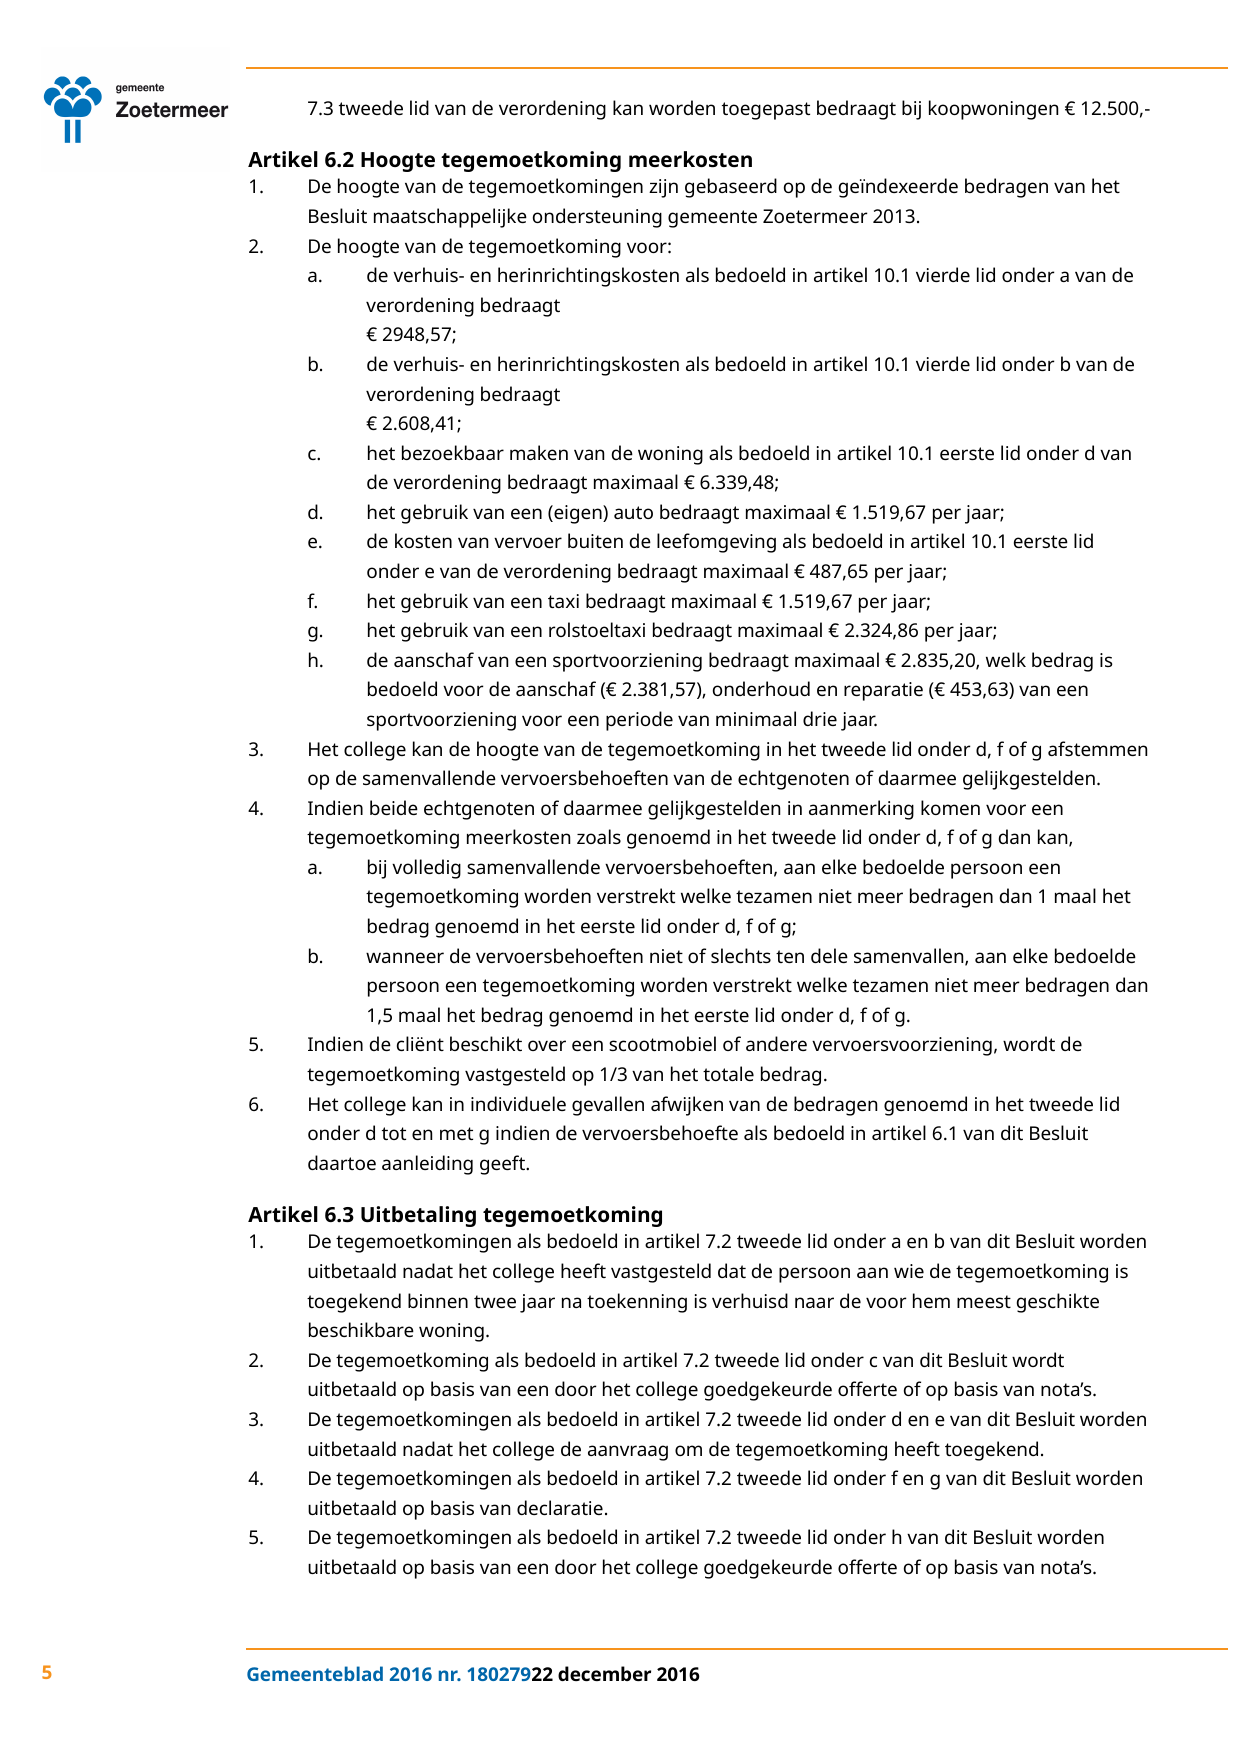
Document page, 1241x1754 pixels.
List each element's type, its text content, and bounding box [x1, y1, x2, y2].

list De tegemoetkoming als bedoeld in artikel 7.2 tweede lid onder c van dit Besluit wordt uitbetaald op basis van een door het college goedgekeurde offerte of op basis van nota’s. [248, 1347, 1152, 1402]
list de kosten van vervoer buiten de leefomgeving als bedoeld in artikel 10.1 eerste lid onder e van de verordening bedraagt maximaal € 487,65 per jaar; [307, 529, 1152, 584]
list het bezoekbaar maken van de woning als bedoeld in artikel 10.1 eerste lid onder d van de verordening bedraagt maximaal € 6.339,48; [307, 440, 1152, 495]
list De tegemoetkomingen als bedoeld in artikel 7.2 tweede lid onder h van dit Besluit worden uitbetaald op basis van een door het college goedgekeurde offerte of op basis van nota’s. [248, 1524, 1152, 1580]
picture [41, 47, 231, 172]
list € 2948,57; [307, 322, 1152, 347]
list de verhuis- en herinrichtingskosten als bedoeld in artikel 10.1 vierde lid onder a van de verordening bedraagt [307, 262, 1152, 318]
text Artikel 6.3 Uitbetaling tegemoetkoming [248, 1200, 1152, 1229]
list de verhuis- en herinrichtingskosten als bedoeld in artikel 10.1 vierde lid onder b van de verordening bedraagt [307, 351, 1152, 406]
list bij volledig samenvallende vervoersbehoeften, aan elke bedoelde persoon een tegemoetkoming worden verstrekt welke tezamen niet meer bedragen dan 1 maal het bedrag genoemd in het eerste lid onder d, f of g; [307, 854, 1152, 939]
list € 2.608,41; [307, 410, 1152, 436]
list het gebruik van een (eigen) auto bedraagt maximaal € 1.519,67 per jaar; [307, 499, 1152, 525]
list Het college kan de hoogte van de tegemoetkoming in het tweede lid onder d, f of g afstemmen op de samenvallende vervoersbehoeften van de echtgenoten of daarmee gelijkgestelden. [248, 736, 1152, 791]
list Indien beide echtgenoten of daarmee gelijkgestelden in aanmerking komen voor een tegemoetkoming meerkosten zoals genoemd in het tweede lid onder d, f of g dan kan, [248, 795, 1152, 850]
list De tegemoetkomingen als bedoeld in artikel 7.2 tweede lid onder d en e van dit Besluit worden uitbetaald nadat het college de aanvraag om de tegemoetkoming heeft toegekend. [248, 1406, 1152, 1462]
list het gebruik van een taxi bedraagt maximaal € 1.519,67 per jaar; [307, 588, 1152, 613]
list De hoogte van de tegemoetkoming voor: [248, 233, 1152, 258]
list 7.3 tweede lid van de verordening kan worden toegepast bedraagt bij koopwoningen € 12.500,- [248, 95, 1152, 121]
list Indien de cliënt beschikt over een scootmobiel of andere vervoersvoorziening, wordt de tegemoetkoming vastgesteld op 1/3 van het totale bedrag. [248, 1032, 1152, 1087]
list de aanschaf van een sportvoorziening bedraagt maximaal € 2.835,20, welk bedrag is bedoeld voor de aanschaf (€ 2.381,57), onderhoud en reparatie (€ 453,63) van een sportvoorziening voor een periode van minimaal drie jaar. [307, 647, 1152, 732]
list De hoogte van de tegemoetkomingen zijn gebaseerd op de geïndexeerde bedragen van het Besluit maatschappelijke ondersteuning gemeente Zoetermeer 2013. [248, 174, 1152, 229]
list De tegemoetkomingen als bedoeld in artikel 7.2 tweede lid onder f en g van dit Besluit worden uitbetaald op basis van declaratie. [248, 1465, 1152, 1521]
text Artikel 6.2 Hoogte tegemoetkoming meerkosten [248, 145, 1152, 174]
list het gebruik van een rolstoeltaxi bedraagt maximaal € 2.324,86 per jaar; [307, 617, 1152, 643]
list Het college kan in individuele gevallen afwijken van de bedragen genoemd in het tweede lid onder d tot en met g indien de vervoersbehoefte als bedoeld in artikel 6.1 van dit Besluit daartoe aanleiding geeft. [248, 1091, 1152, 1176]
list De tegemoetkomingen als bedoeld in artikel 7.2 tweede lid onder a en b van dit Besluit worden uitbetaald nadat het college heeft vastgesteld dat de persoon aan wie de tegemoetkoming is toegekend binnen twee jaar na toekenning is verhuisd naar de voor hem meest geschikte beschikbare woning. [248, 1229, 1152, 1343]
list wanneer de vervoersbehoeften niet of slechts ten dele samenvallen, aan elke bedoelde persoon een tegemoetkoming worden verstrekt welke tezamen niet meer bedragen dan 1,5 maal het bedrag genoemd in het eerste lid onder d, f of g. [307, 943, 1152, 1028]
